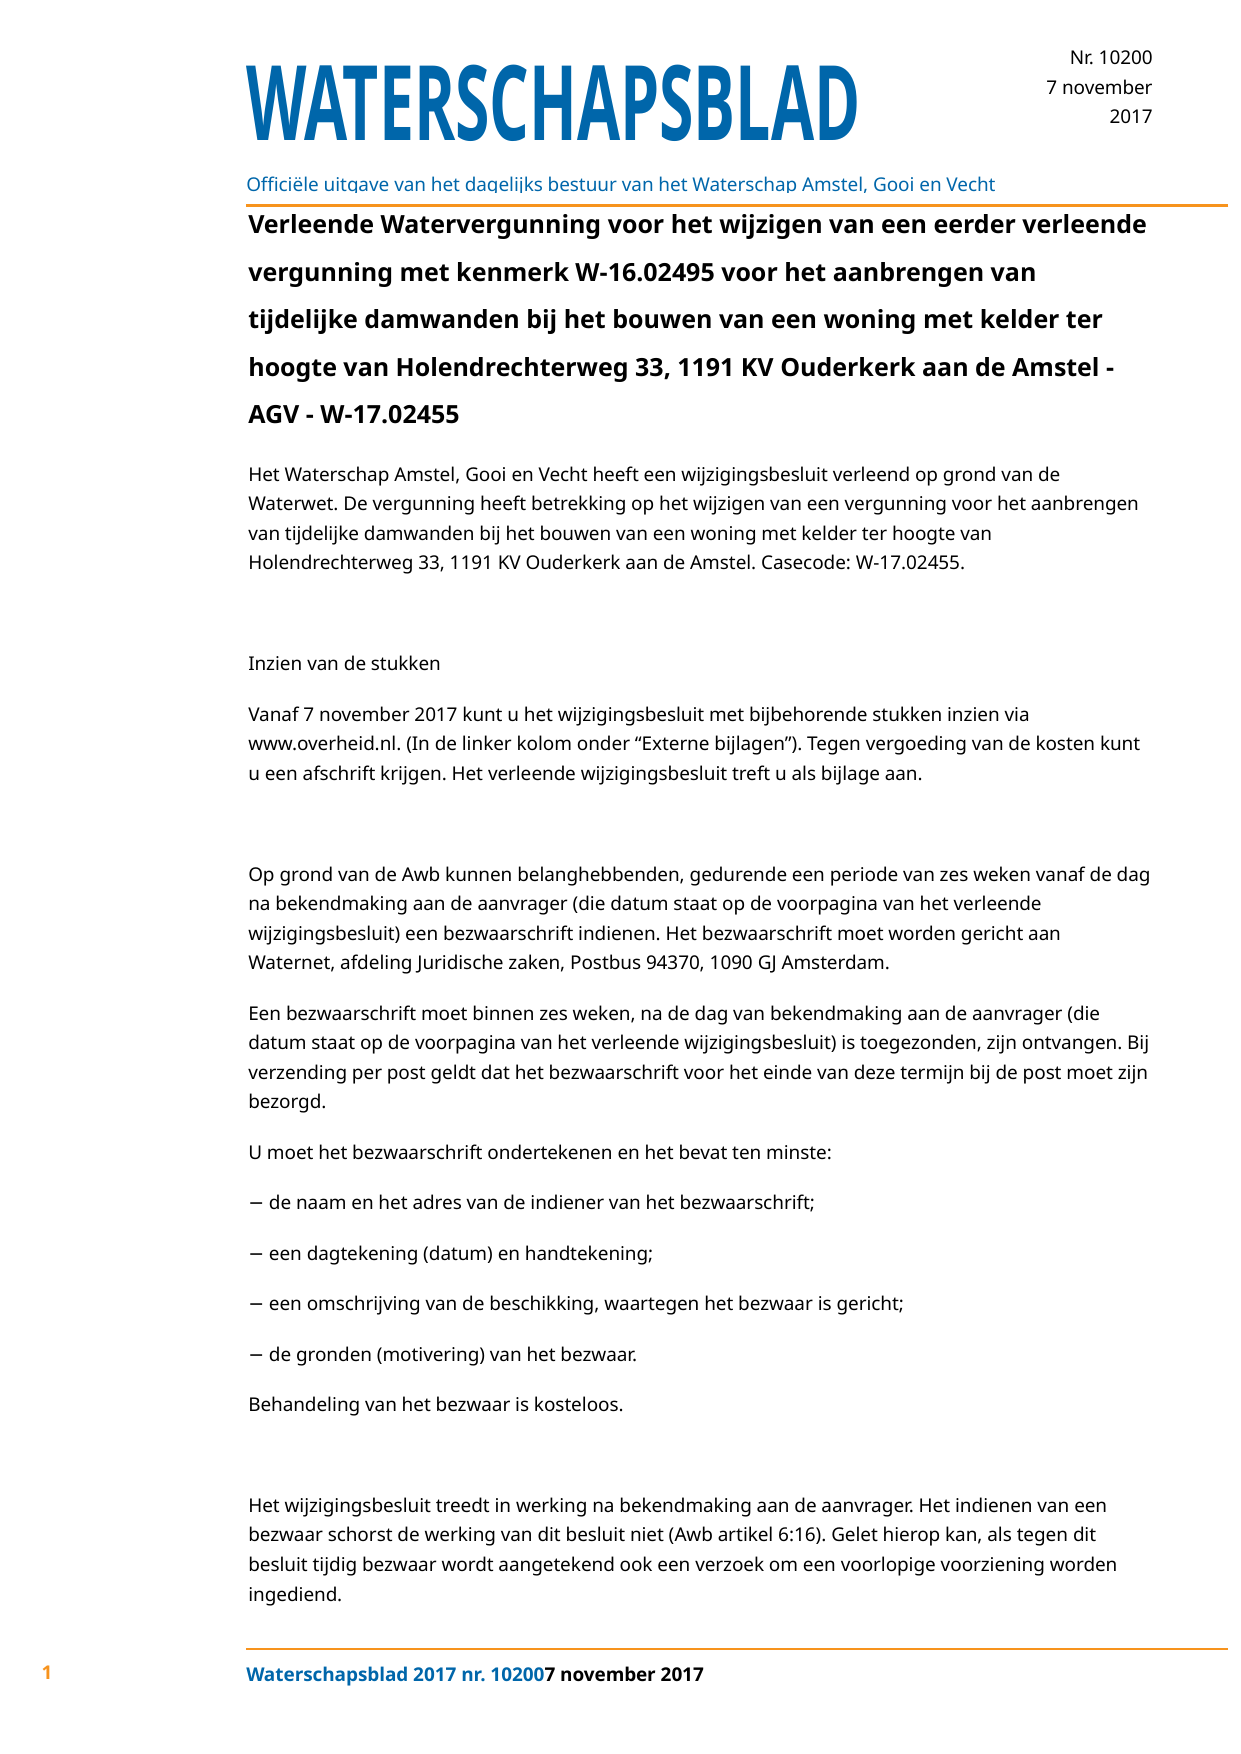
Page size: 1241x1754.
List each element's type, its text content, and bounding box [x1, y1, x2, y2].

text − een dagtekening (datum) en handtekening; [248, 1240, 1152, 1266]
text Verleende Watervergunning voor het wijzigen van een eerder verleende vergunning met kenmerk W-16.02495 voor het aanbrengen van tijdelijke damwanden bij het bouwen van een woning met kelder ter hoogte van Holendrechterweg 33, 1191 KV Ouderkerk aan de Amstel - AGV - W-17.02455 [248, 207, 1152, 431]
text Het wijzigingsbesluit treedt in werking na bekendmaking aan de aanvrager. Het indienen van een bezwaar schorst de werking van dit besluit niet (Awb artikel 6:16). Gelet hierop kan, als tegen dit besluit tijdig bezwaar wordt aangetekend ook een verzoek om een voorlopige voorziening worden ingediend. [248, 1492, 1152, 1606]
text Behandeling van het bezwaar is kosteloos. [248, 1391, 1152, 1417]
text Inzien van de stukken [248, 650, 1152, 676]
text Een bezwaarschrift moet binnen zes weken, na de dag van bekendmaking aan de aanvrager (die datum staat op de voorpagina van het verleende wijzigingsbesluit) is toegezonden, zijn ontvangen. Bij verzending per post geldt dat het bezwaarschrift voor het einde van deze termijn bij de post moet zijn bezorgd. [248, 1000, 1152, 1114]
text Op grond van de Awb kunnen belanghebbenden, gedurende een periode van zes weken vanaf de dag na bekendmaking aan de aanvrager (die datum staat op de voorpagina van het verleende wijzigingsbesluit) een bezwaarschrift indienen. Het bezwaarschrift moet worden gericht aan Waternet, afdeling Juridische zaken, Postbus 94370, 1090 GJ Amsterdam. [248, 861, 1152, 975]
text Het Waterschap Amstel, Gooi en Vecht heeft een wijzigingsbesluit verleend op grond van de Waterwet. De vergunning heeft betrekking op het wijzigen van een vergunning voor het aanbrengen van tijdelijke damwanden bij het bouwen van een woning met kelder ter hoogte van Holendrechterweg 33, 1191 KV Ouderkerk aan de Amstel. Casecode: W-17.02455. [248, 461, 1152, 575]
text − een omschrijving van de beschikking, waartegen het bezwaar is gericht; [248, 1290, 1152, 1316]
text − de gronden (motivering) van het bezwaar. [248, 1341, 1152, 1366]
text − de naam en het adres van de indiener van het bezwaarschrift; [248, 1189, 1152, 1215]
text Vanaf 7 november 2017 kunt u het wijzigingsbesluit met bijbehorende stukken inzien via www.overheid.nl. (In de linker kolom onder “Externe bijlagen”). Tegen vergoeding van de kosten kunt u een afschrift krijgen. Het verleende wijzigingsbesluit treft u als bijlage aan. [248, 701, 1152, 786]
text U moet het bezwaarschrift ondertekenen en het bevat ten minste: [248, 1139, 1152, 1165]
picture [41, 47, 231, 172]
